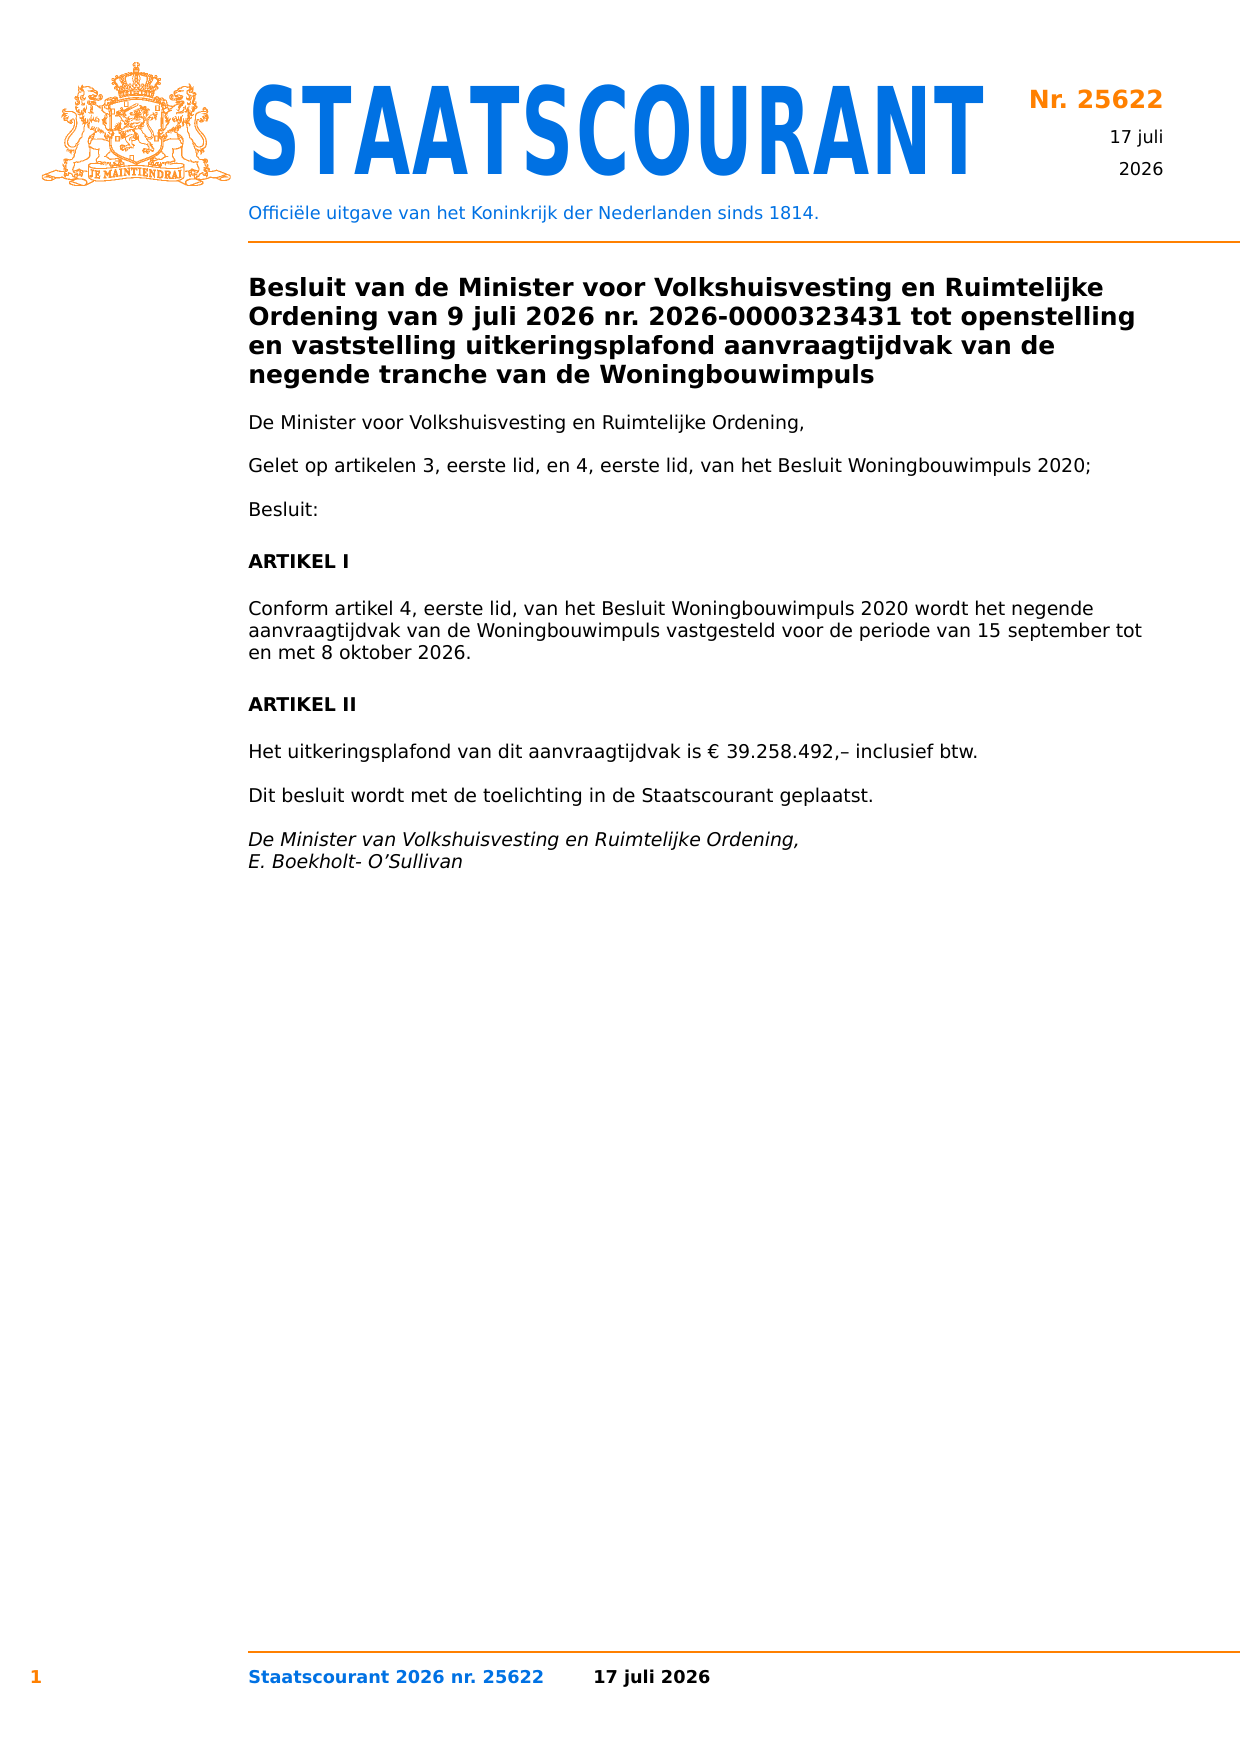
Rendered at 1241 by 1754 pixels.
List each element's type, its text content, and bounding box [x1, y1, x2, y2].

text Conform artikel 4, eerste lid, van het Besluit Woningbouwimpuls 2020 wordt het negende aanvraagtijdvak van de Woningbouwimpuls vastgesteld voor de periode van 15 september tot en met 8 oktober 2026. [248, 598, 1163, 664]
table_header Nr. 25622 [998, 62, 1240, 121]
table_cell Officiële uitgave van het Koninkrijk der Nederlanden sinds 1814. [248, 203, 1240, 241]
text Besluit: [248, 499, 1163, 521]
text Het uitkeringsplafond van dit aanvraagtijdvak is € 39.258.492,– inclusief btw. [248, 741, 1163, 763]
table_header [25, 62, 248, 241]
table_cell 17 juli [998, 121, 1240, 153]
subtitle ARTIKEL II [248, 694, 1163, 716]
text Dit besluit wordt met de toelichting in de Staatscourant geplaatst. [248, 785, 1163, 807]
text De Minister voor Volkshuisvesting en Ruimtelijke Ordening, [248, 412, 1163, 433]
picture [41, 62, 231, 186]
table_header STAATSCOURANT [248, 62, 998, 203]
table_cell 2026 [998, 153, 1240, 203]
text Gelet op artikelen 3, eerste lid, en 4, eerste lid, van het Besluit Woningbouwimpuls 2020; [248, 455, 1163, 477]
subtitle Besluit van de Minister voor Volkshuisvesting en Ruimtelijke Ordening van 9 juli 2026 nr. 2026-0000323431 tot openstelling en vaststelling uitkeringsplafond aanvraagtijdvak van de negende tranche van de Woningbouwimpuls [248, 273, 1163, 390]
text De Minister van Volkshuisvesting en Ruimtelijke Ordening, E. Boekholt- O’Sullivan [248, 829, 1163, 873]
subtitle ARTIKEL I [248, 551, 1163, 573]
